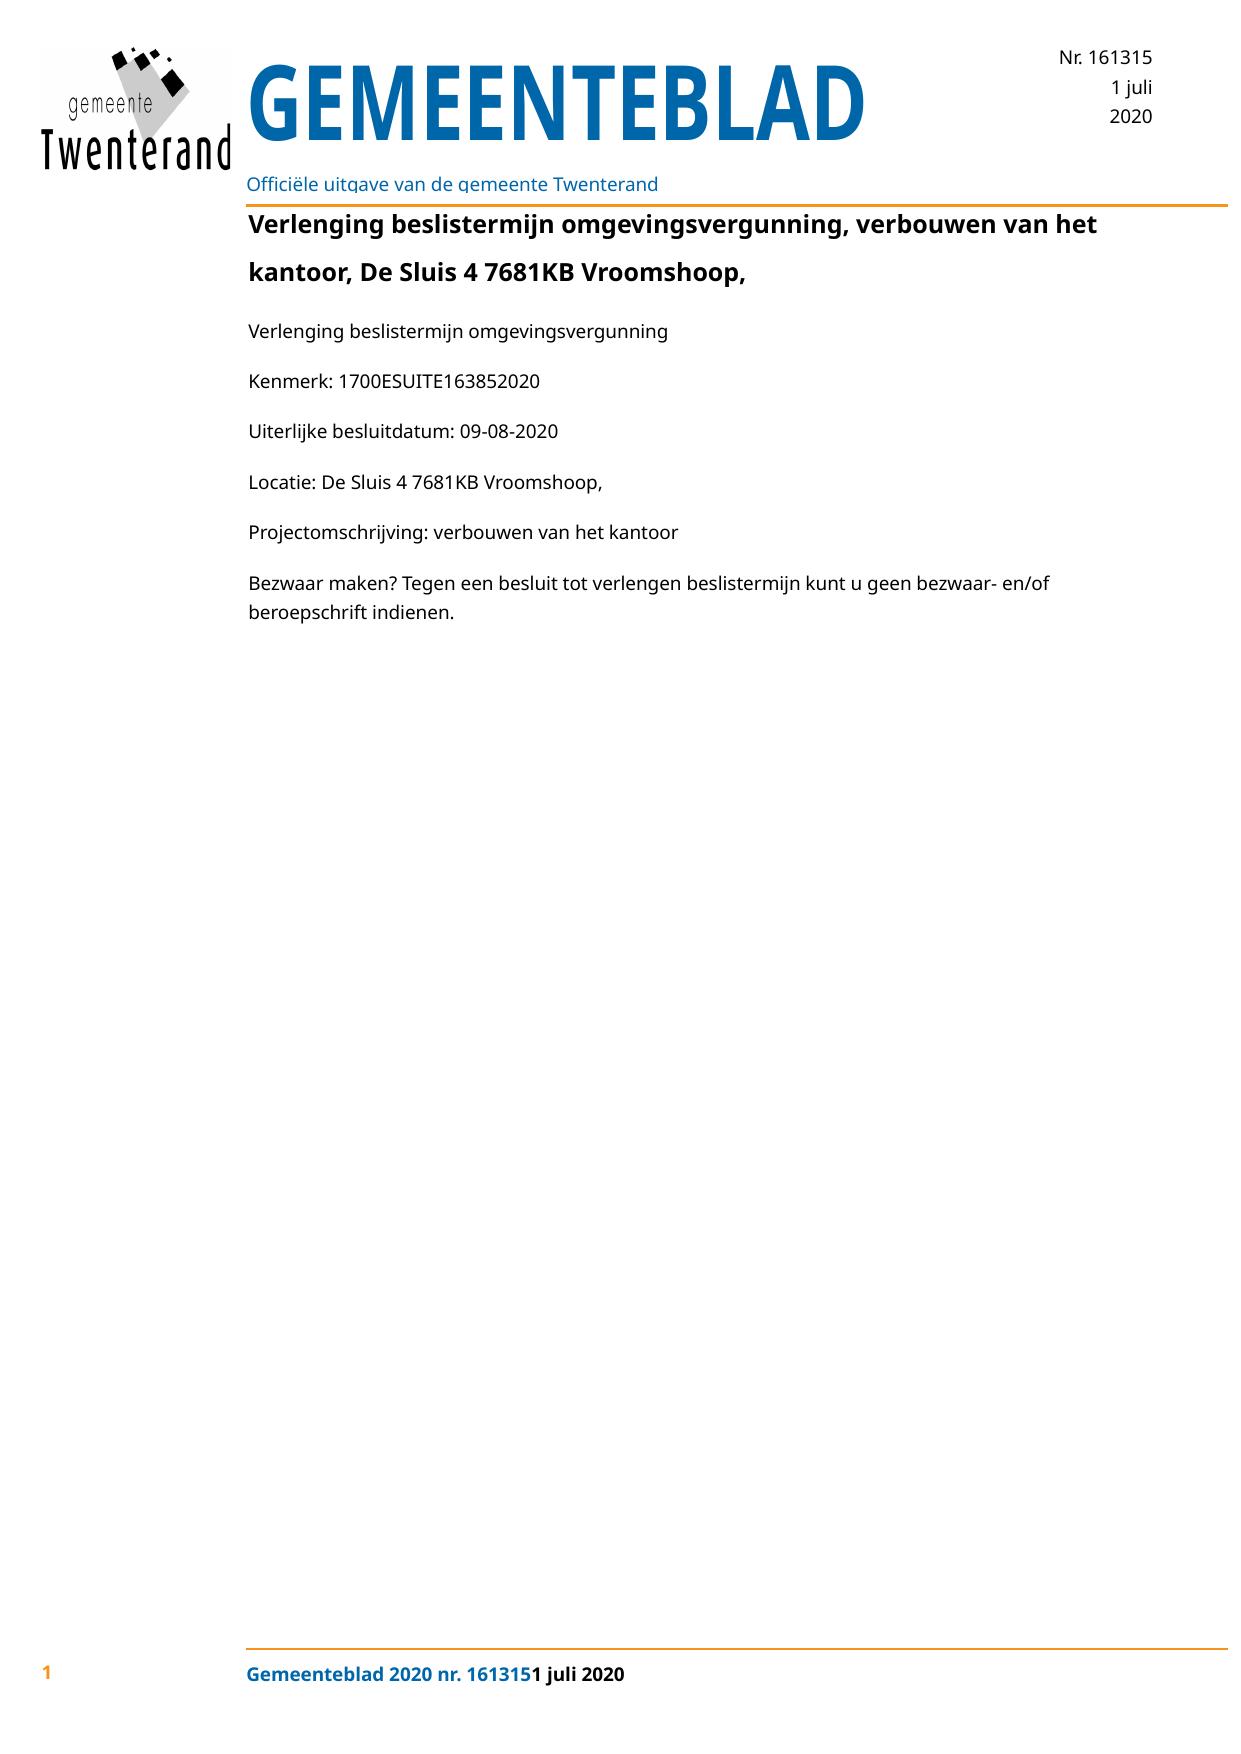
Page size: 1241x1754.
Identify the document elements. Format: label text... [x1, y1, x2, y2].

picture [41, 47, 231, 172]
text Verlenging beslistermijn omgevingsvergunning, verbouwen van het kantoor, De Sluis 4 7681KB Vroomshoop, [248, 207, 1152, 288]
text Locatie: De Sluis 4 7681KB Vroomshoop, [248, 469, 1152, 495]
text Verlenging beslistermijn omgevingsvergunning [248, 318, 1152, 344]
text Bezwaar maken? Tegen een besluit tot verlengen beslistermijn kunt u geen bezwaar- en/of beroepschrift indienen. [248, 570, 1152, 625]
text Projectomschrijving: verbouwen van het kantoor [248, 519, 1152, 545]
text Kenmerk: 1700ESUITE163852020 [248, 368, 1152, 394]
text Uiterlijke besluitdatum: 09-08-2020 [248, 419, 1152, 444]
